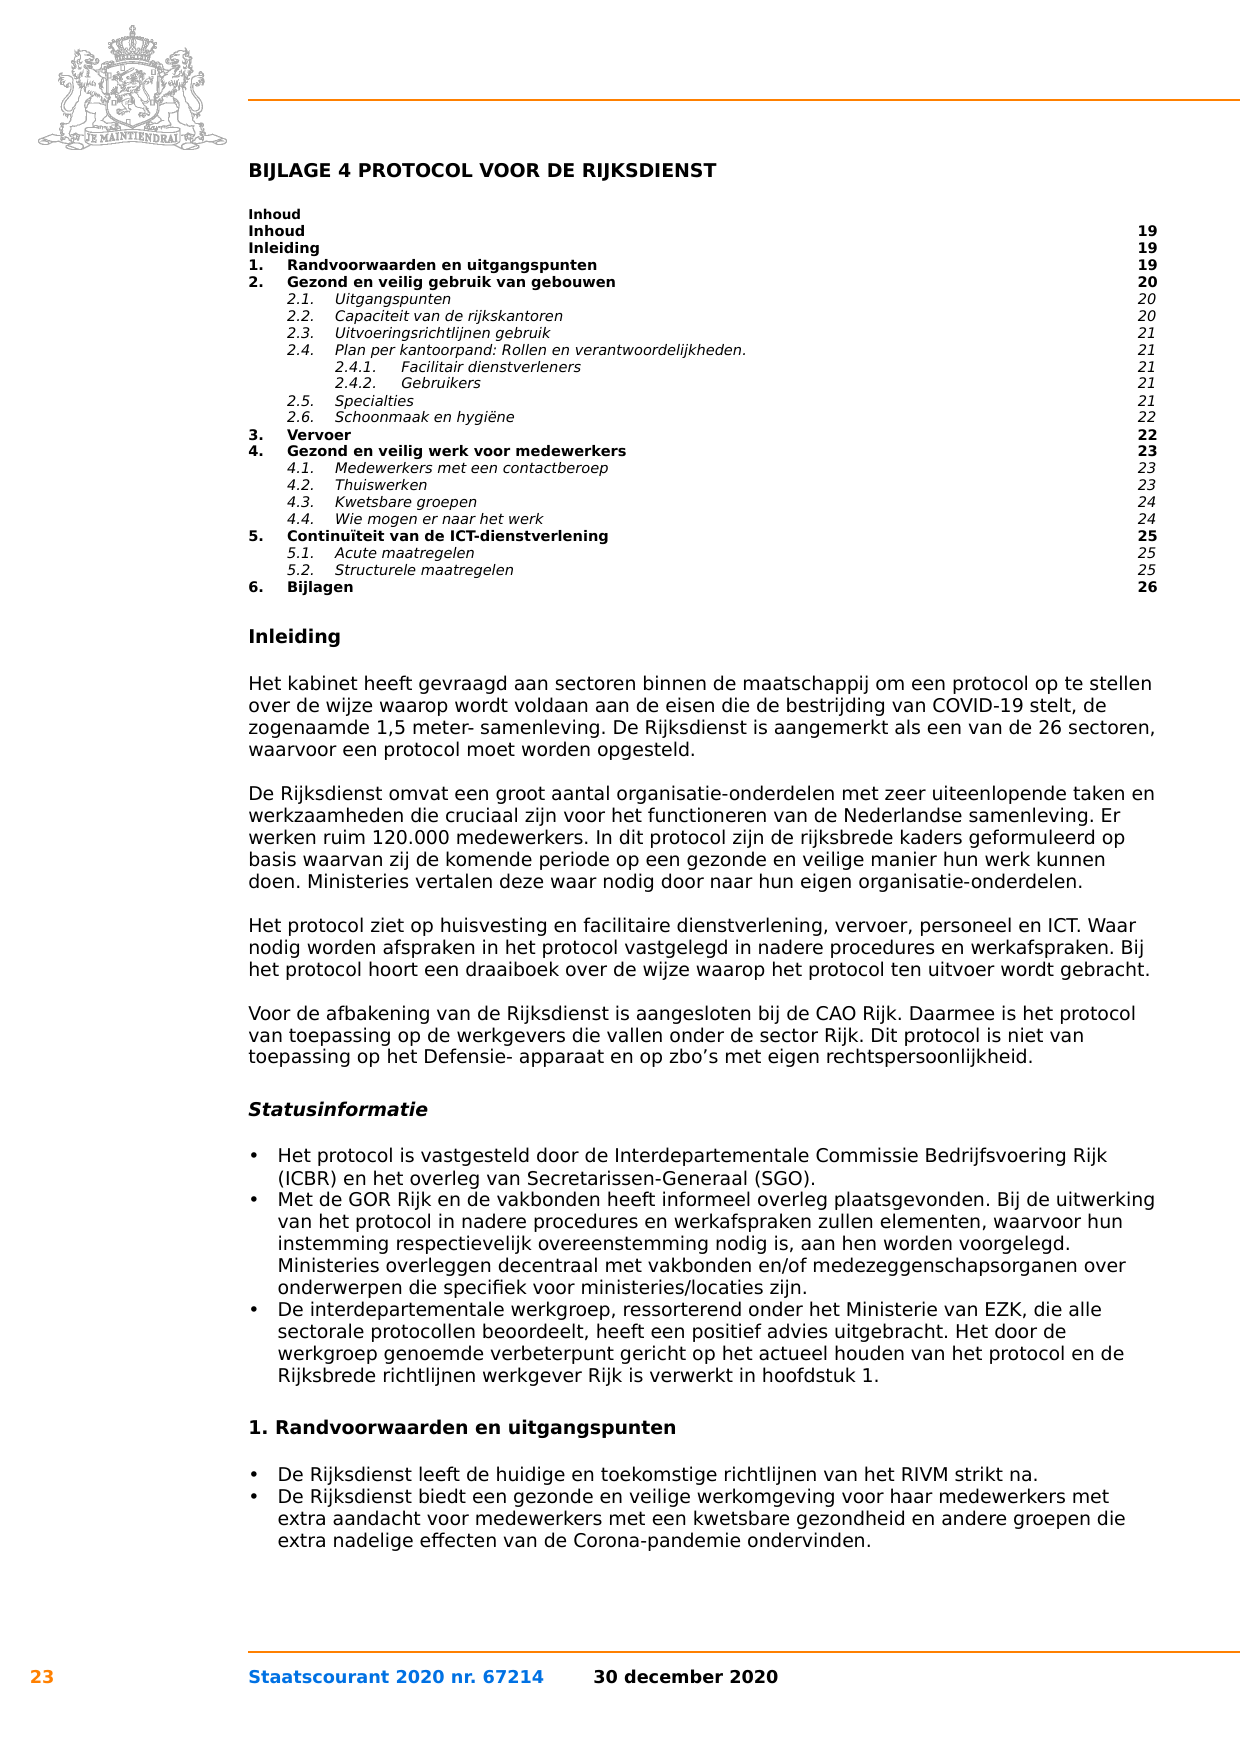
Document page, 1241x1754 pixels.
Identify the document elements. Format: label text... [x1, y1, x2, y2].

table_cell 2.4.1. [329, 359, 395, 375]
subtitle Inleiding [248, 626, 1163, 648]
table_cell 2. [248, 274, 281, 291]
table_cell Inleiding [248, 240, 1130, 257]
table_cell [248, 375, 281, 392]
table_cell 19 [1130, 240, 1163, 257]
table_cell 24 [1130, 511, 1163, 528]
table_cell [248, 393, 281, 409]
table_cell 21 [1130, 393, 1163, 409]
table_cell Randvoorwaarden en uitgangspunten [281, 257, 1130, 273]
table_cell 22 [1130, 426, 1163, 443]
table_cell [248, 545, 281, 562]
table_cell [248, 477, 281, 494]
table_cell 20 [1130, 291, 1163, 307]
table_cell Capaciteit van de rijkskantoren [329, 308, 1130, 324]
table_cell [248, 291, 281, 307]
table_cell [248, 308, 281, 324]
table_cell 4.4. [281, 511, 329, 528]
table_cell 2.5. [281, 393, 329, 409]
subtitle BIJLAGE 4 PROTOCOL VOOR DE RIJKSDIENST [248, 160, 1163, 182]
table_cell 4.3. [281, 494, 329, 511]
table_header Inhoud [248, 207, 1163, 223]
text • De Rijksdienst biedt een gezonde en veilige werkomgeving voor haar medewerkers met extra aandacht voor medewerkers met een kwetsbare gezondheid en andere groepen die extra nadelige effecten van de Corona-pandemie ondervinden. [248, 1486, 1163, 1552]
table_cell 3. [248, 426, 281, 443]
text • De Rijksdienst leeft de huidige en toekomstige richtlijnen van het RIVM strikt na. [248, 1464, 1163, 1486]
table_cell Medewerkers met een contactberoep [329, 460, 1130, 477]
text Voor de afbakening van de Rijksdienst is aangesloten bij de CAO Rijk. Daarmee is het protocol van toepassing op de werkgevers die vallen onder de sector Rijk. Dit protocol is niet van toepassing op het Defensie- apparaat en op zbo’s met eigen rechtspersoonlijkheid. [248, 1002, 1163, 1068]
table_cell Structurele maatregelen [329, 562, 1130, 579]
table_cell 25 [1130, 562, 1163, 579]
table_cell 2.4. [281, 341, 329, 358]
table_cell Continuïteit van de ICT-dienstverlening [281, 528, 1130, 545]
table_cell Bijlagen [281, 579, 1130, 596]
table_cell 19 [1130, 223, 1163, 239]
table_cell Thuiswerken [329, 477, 1130, 494]
table_cell Inhoud [248, 223, 1130, 239]
table_cell 23 [1130, 477, 1163, 494]
table_cell 5. [248, 528, 281, 545]
table_cell 19 [1130, 257, 1163, 273]
table_cell 2.6. [281, 409, 329, 426]
table_cell 2.1. [281, 291, 329, 307]
table_cell 21 [1130, 359, 1163, 375]
text • Het protocol is vastgesteld door de Interdepartementale Commissie Bedrijfsvoering Rijk (ICBR) en het overleg van Secretarissen-Generaal (SGO). [248, 1145, 1163, 1189]
table_cell Gezond en veilig gebruik van gebouwen [281, 274, 1130, 291]
table_cell 23 [1130, 443, 1163, 460]
table_cell Uitgangspunten [329, 291, 1130, 307]
table_cell 4.2. [281, 477, 329, 494]
table_cell [248, 359, 281, 375]
table_cell 2.2. [281, 308, 329, 324]
table_cell Wie mogen er naar het werk [329, 511, 1130, 528]
table_cell 25 [1130, 528, 1163, 545]
table_cell 23 [1130, 460, 1163, 477]
subtitle 1. Randvoorwaarden en uitgangspunten [248, 1417, 1163, 1439]
text Het protocol ziet op huisvesting en facilitaire dienstverlening, vervoer, personeel en ICT. Waar nodig worden afspraken in het protocol vastgelegd in nadere procedures en werkafspraken. Bij het protocol hoort een draaiboek over de wijze waarop het protocol ten uitvoer wordt gebracht. [248, 915, 1163, 981]
table_cell 21 [1130, 341, 1163, 358]
table_cell Specialties [329, 393, 1130, 409]
table_cell 5.1. [281, 545, 329, 562]
table_cell 26 [1130, 579, 1163, 596]
table_cell Gebruikers [395, 375, 1130, 392]
text De Rijksdienst omvat een groot aantal organisatie-onderdelen met zeer uiteenlopende taken en werkzaamheden die cruciaal zijn voor het functioneren van de Nederlandse samenleving. Er werken ruim 120.000 medewerkers. In dit protocol zijn de rijksbrede kaders geformuleerd op basis waarvan zij de komende periode op een gezonde en veilige manier hun werk kunnen doen. Ministeries vertalen deze waar nodig door naar hun eigen organisatie-onderdelen. [248, 783, 1163, 893]
table_cell Gezond en veilig werk voor medewerkers [281, 443, 1130, 460]
picture [38, 25, 227, 150]
text • Met de GOR Rijk en de vakbonden heeft informeel overleg plaatsgevonden. Bij de uitwerking van het protocol in nadere procedures en werkafspraken zullen elementen, waarvoor hun instemming respectievelijk overeenstemming nodig is, aan hen worden voorgelegd. Ministeries overleggen decentraal met vakbonden en/of medezeggenschapsorganen over onderwerpen die specifiek voor ministeries/locaties zijn. [248, 1189, 1163, 1299]
table_cell Plan per kantoorpand: Rollen en verantwoordelijkheden. [329, 341, 1130, 358]
table_cell Kwetsbare groepen [329, 494, 1130, 511]
table_cell 22 [1130, 409, 1163, 426]
table_cell 2.4.2. [329, 375, 395, 392]
table_cell 20 [1130, 308, 1163, 324]
table_cell [248, 409, 281, 426]
table_cell [248, 562, 281, 579]
table_cell [248, 511, 281, 528]
table_cell 25 [1130, 545, 1163, 562]
table_cell [248, 494, 281, 511]
table_cell Facilitair dienstverleners [395, 359, 1130, 375]
subtitle Statusinformatie [248, 1098, 1163, 1120]
table_cell [248, 341, 281, 358]
table_cell 4. [248, 443, 281, 460]
table_cell 1. [248, 257, 281, 273]
table_cell [248, 460, 281, 477]
table_cell 4.1. [281, 460, 329, 477]
table_cell [248, 325, 281, 341]
table_cell 24 [1130, 494, 1163, 511]
table_cell [281, 375, 329, 392]
table_cell Acute maatregelen [329, 545, 1130, 562]
table_cell Uitvoeringsrichtlijnen gebruik [329, 325, 1130, 341]
text Het kabinet heeft gevraagd aan sectoren binnen de maatschappij om een protocol op te stellen over de wijze waarop wordt voldaan aan de eisen die de bestrijding van COVID-19 stelt, de zogenaamde 1,5 meter- samenleving. De Rijksdienst is aangemerkt als een van de 26 sectoren, waarvoor een protocol moet worden opgesteld. [248, 673, 1163, 761]
table_cell Schoonmaak en hygiëne [329, 409, 1130, 426]
table_cell 5.2. [281, 562, 329, 579]
table_cell 21 [1130, 325, 1163, 341]
table_cell 2.3. [281, 325, 329, 341]
table_cell Vervoer [281, 426, 1130, 443]
text • De interdepartementale werkgroep, ressorterend onder het Ministerie van EZK, die alle sectorale protocollen beoordeelt, heeft een positief advies uitgebracht. Het door de werkgroep genoemde verbeterpunt gericht op het actueel houden van het protocol en de Rijksbrede richtlijnen werkgever Rijk is verwerkt in hoofdstuk 1. [248, 1299, 1163, 1387]
table_cell 6. [248, 579, 281, 596]
table_cell [281, 359, 329, 375]
table_cell 20 [1130, 274, 1163, 291]
table_cell 21 [1130, 375, 1163, 392]
